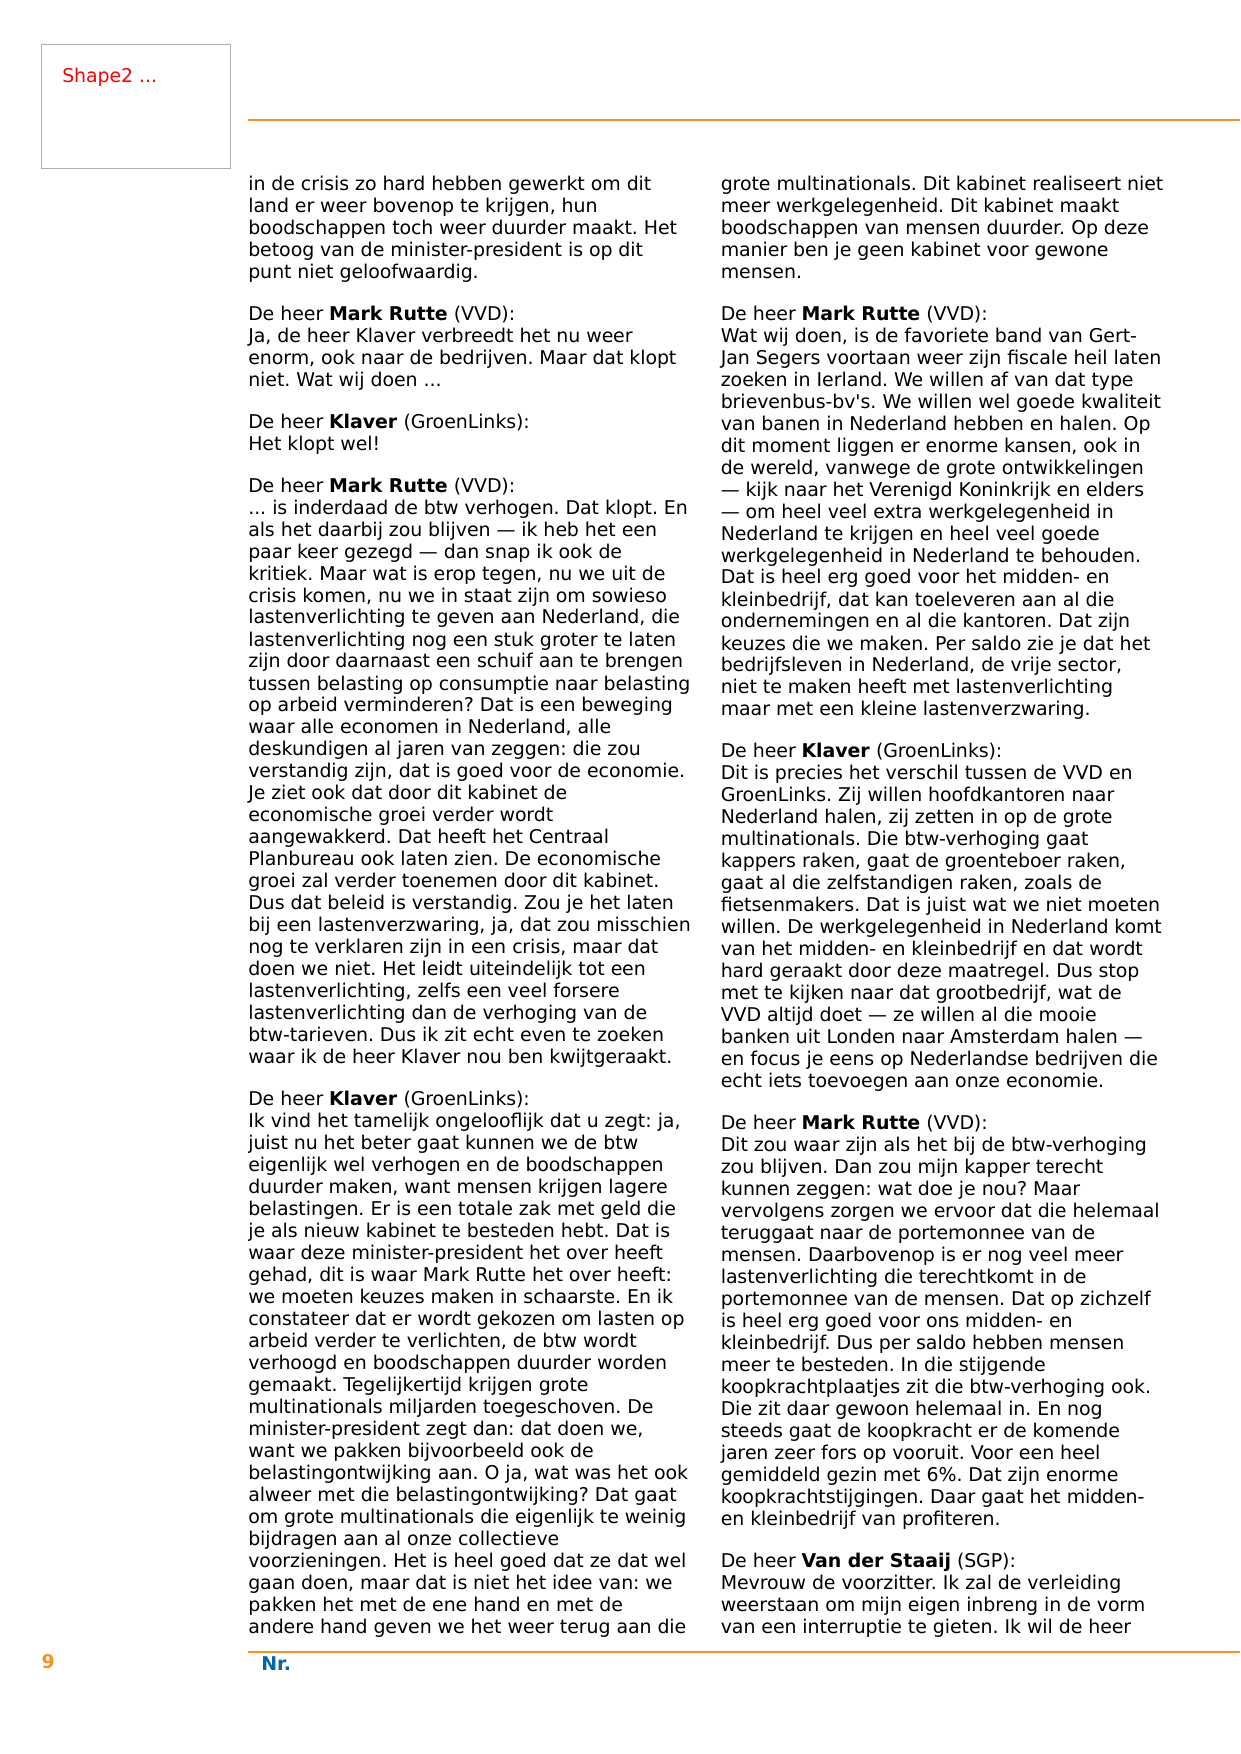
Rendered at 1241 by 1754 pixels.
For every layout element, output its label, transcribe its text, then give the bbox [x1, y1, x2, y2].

text De heer Klaver (GroenLinks): [248, 1088, 691, 1110]
text ... is inderdaad de btw verhogen. Dat klopt. En als het daarbij zou blijven — ik heb het een paar keer gezegd — dan snap ik ook de kritiek. Maar wat is erop tegen, nu we uit de crisis komen, nu we in staat zijn om sowieso lastenverlichting te geven aan Nederland, die lastenverlichting nog een stuk groter te laten zijn door daarnaast een schuif aan te brengen tussen belasting op consumptie naar belasting op arbeid verminderen? Dat is een beweging waar alle economen in Nederland, alle deskundigen al jaren van zeggen: die zou verstandig zijn, dat is goed voor de economie. Je ziet ook dat door dit kabinet de economische groei verder wordt aangewakkerd. Dat heeft het Centraal Planbureau ook laten zien. De economische groei zal verder toenemen door dit kabinet. Dus dat beleid is verstandig. Zou je het laten bij een lastenverzwaring, ja, dat zou misschien nog te verklaren zijn in een crisis, maar dat doen we niet. Het leidt uiteindelijk tot een lastenverlichting, zelfs een veel forsere lastenverlichting dan de verhoging van de btw-tarieven. Dus ik zit echt even te zoeken waar ik de heer Klaver nou ben kwijtgeraakt. [248, 497, 691, 1068]
text De heer Klaver (GroenLinks): [721, 740, 1163, 762]
text Dit zou waar zijn als het bij de btw-verhoging zou blijven. Dan zou mijn kapper terecht kunnen zeggen: wat doe je nou? Maar vervolgens zorgen we ervoor dat die helemaal teruggaat naar de portemonnee van de mensen. Daarbovenop is er nog veel meer lastenverlichting die terechtkomt in de portemonnee van de mensen. Dat op zichzelf is heel erg goed voor ons midden- en kleinbedrijf. Dus per saldo hebben mensen meer te besteden. In die stijgende koopkrachtplaatjes zit die btw-verhoging ook. Die zit daar gewoon helemaal in. En nog steeds gaat de koopkracht er de komende jaren zeer fors op vooruit. Voor een heel gemiddeld gezin met 6%. Dat zijn enorme koopkrachtstijgingen. Daar gaat het midden- en kleinbedrijf van profiteren. [721, 1134, 1163, 1529]
text Ik vind het tamelijk ongelooflijk dat u zegt: ja, juist nu het beter gaat kunnen we de btw eigenlijk wel verhogen en de boodschappen duurder maken, want mensen krijgen lagere belastingen. Er is een totale zak met geld die je als nieuw kabinet te besteden hebt. Dat is waar deze minister-president het over heeft gehad, dit is waar Mark Rutte het over heeft: we moeten keuzes maken in schaarste. En ik constateer dat er wordt gekozen om lasten op arbeid verder te verlichten, de btw wordt verhoogd en boodschappen duurder worden gemaakt. Tegelijkertijd krijgen grote multinationals miljarden toegeschoven. De minister-president zegt dan: dat doen we, want we pakken bijvoorbeeld ook de belastingontwijking aan. O ja, wat was het ook alweer met die belastingontwijking? Dat gaat om grote multinationals die eigenlijk te weinig bijdragen aan al onze collectieve voorzieningen. Het is heel goed dat ze dat wel gaan doen, maar dat is niet het idee van: we pakken het met de ene hand en met de andere hand geven we het weer terug aan die [248, 1110, 691, 1637]
text Dit is precies het verschil tussen de VVD en GroenLinks. Zij willen hoofdkantoren naar Nederland halen, zij zetten in op de grote multinationals. Die btw-verhoging gaat kappers raken, gaat de groenteboer raken, gaat al die zelfstandigen raken, zoals de fietsenmakers. Dat is juist wat we niet moeten willen. De werkgelegenheid in Nederland komt van het midden- en kleinbedrijf en dat wordt hard geraakt door deze maatregel. Dus stop met te kijken naar dat grootbedrijf, wat de VVD altijd doet — ze willen al die mooie banken uit Londen naar Amsterdam halen — en focus je eens op Nederlandse bedrijven die echt iets toevoegen aan onze economie. [721, 762, 1163, 1092]
text De heer Klaver (GroenLinks): [248, 411, 691, 433]
text De heer Van der Staaij (SGP): [721, 1549, 1163, 1572]
text Wat wij doen, is de favoriete band van Gert-Jan Segers voortaan weer zijn fiscale heil laten zoeken in Ierland. We willen af van dat type brievenbus-bv's. We willen wel goede kwaliteit van banen in Nederland hebben en halen. Op dit moment liggen er enorme kansen, ook in de wereld, vanwege de grote ontwikkelingen — kijk naar het Verenigd Koninkrijk en elders — om heel veel extra werkgelegenheid in Nederland te krijgen en heel veel goede werkgelegenheid in Nederland te behouden. Dat is heel erg goed voor het midden- en kleinbedrijf, dat kan toeleveren aan al die ondernemingen en al die kantoren. Dat zijn keuzes die we maken. Per saldo zie je dat het bedrijfsleven in Nederland, de vrije sector, niet te maken heeft met lastenverlichting maar met een kleine lastenverzwaring. [721, 325, 1163, 720]
text De heer Mark Rutte (VVD): [721, 1112, 1163, 1134]
text Mevrouw de voorzitter. Ik zal de verleiding weerstaan om mijn eigen inbreng in de vorm van een interruptie te gieten. Ik wil de heer [721, 1572, 1163, 1637]
text grote multinationals. Dit kabinet realiseert niet meer werkgelegenheid. Dit kabinet maakt boodschappen van mensen duurder. Op deze manier ben je geen kabinet voor gewone mensen. [721, 173, 1163, 283]
text Het klopt wel! [248, 433, 691, 454]
text De heer Mark Rutte (VVD): [248, 303, 691, 325]
text De heer Mark Rutte (VVD): [721, 303, 1163, 325]
text De heer Mark Rutte (VVD): [248, 474, 691, 497]
text Ja, de heer Klaver verbreedt het nu weer enorm, ook naar de bedrijven. Maar dat klopt niet. Wat wij doen ... [248, 325, 691, 391]
text in de crisis zo hard hebben gewerkt om dit land er weer bovenop te krijgen, hun boodschappen toch weer duurder maakt. Het betoog van de minister-president is op dit punt niet geloofwaardig. [248, 173, 691, 283]
